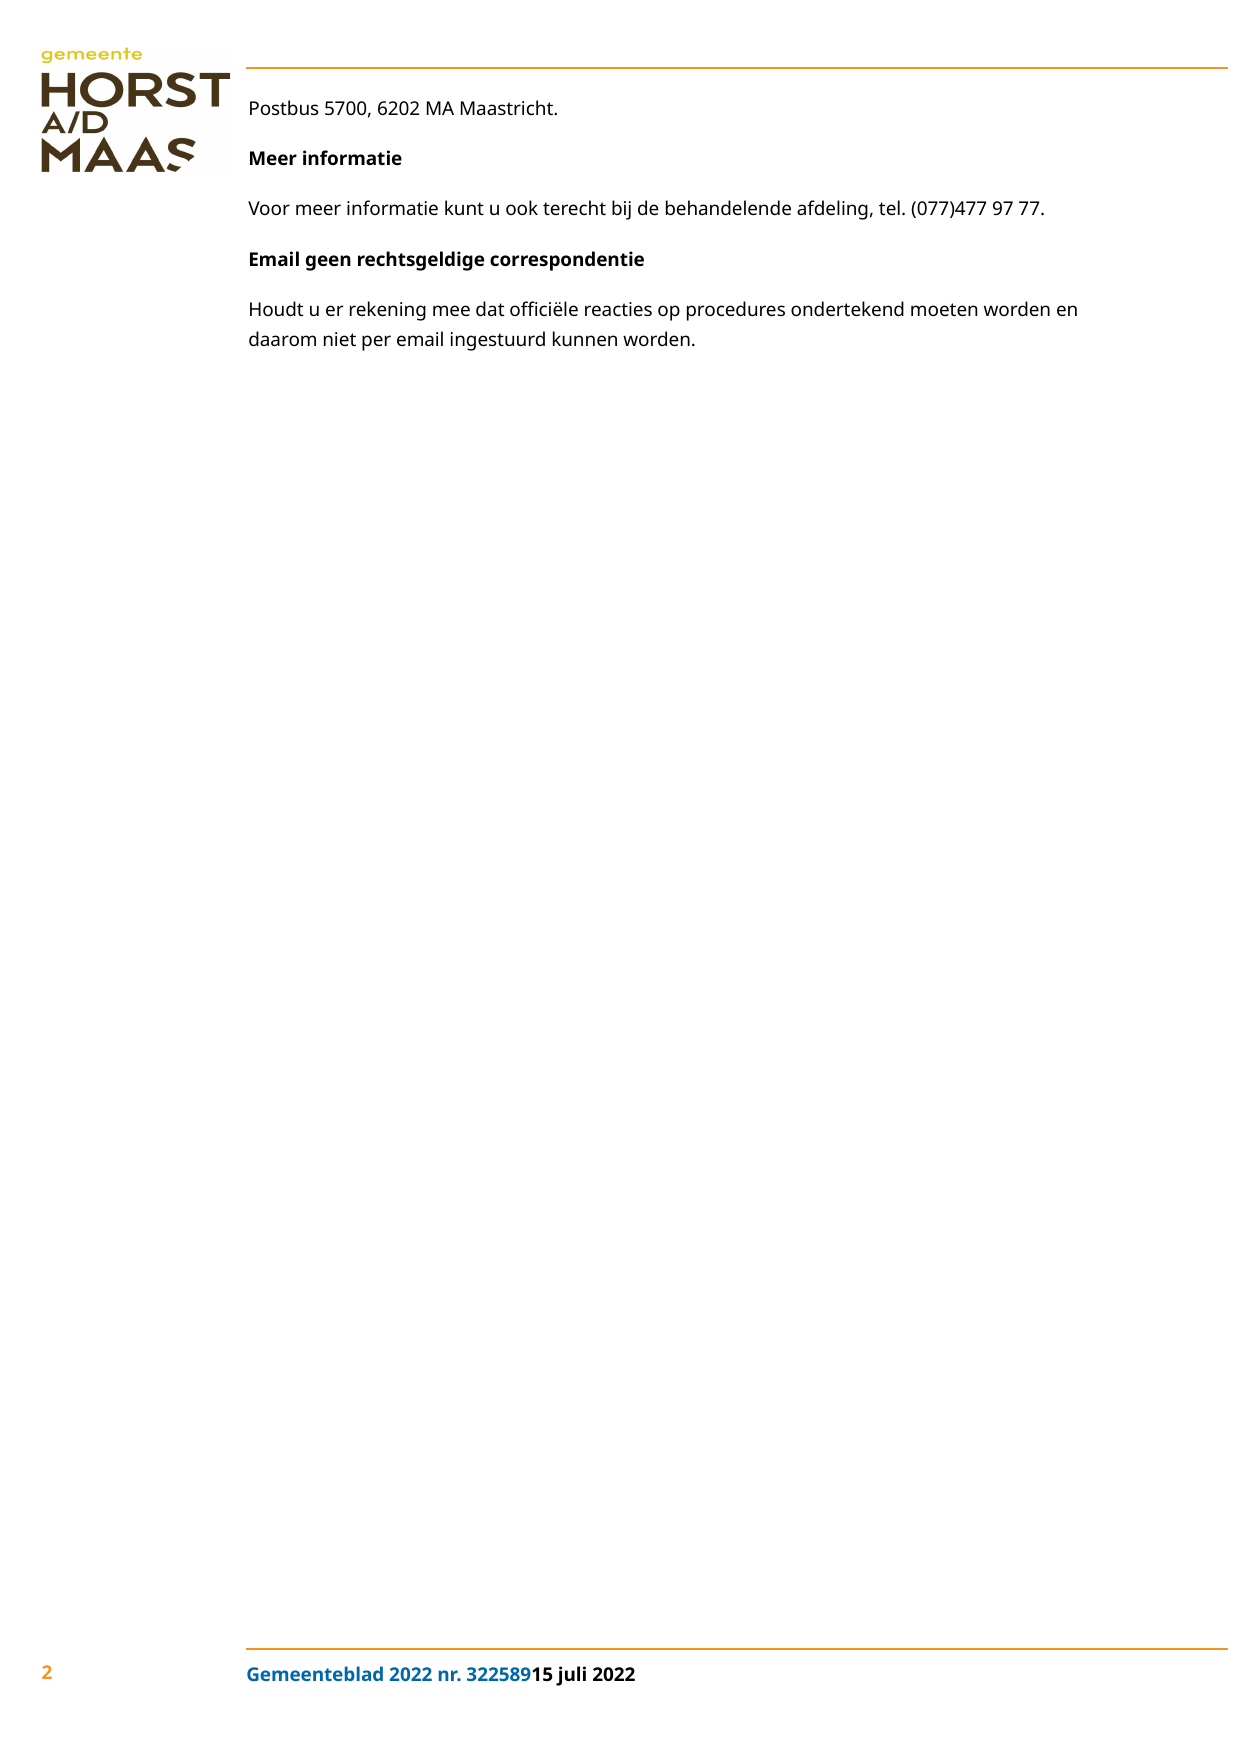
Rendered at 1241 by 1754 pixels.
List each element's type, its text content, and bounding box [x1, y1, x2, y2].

text Email geen rechtsgeldige correspondentie [248, 246, 1152, 272]
text Meer informatie [248, 145, 1152, 171]
text Houdt u er rekening mee dat officiële reacties op procedures ondertekend moeten worden en daarom niet per email ingestuurd kunnen worden. [248, 296, 1152, 352]
picture [41, 47, 231, 172]
text Voor meer informatie kunt u ook terecht bij de behandelende afdeling, tel. (077)477 97 77. [248, 196, 1152, 221]
text Postbus 5700, 6202 MA Maastricht. [248, 95, 1152, 121]
